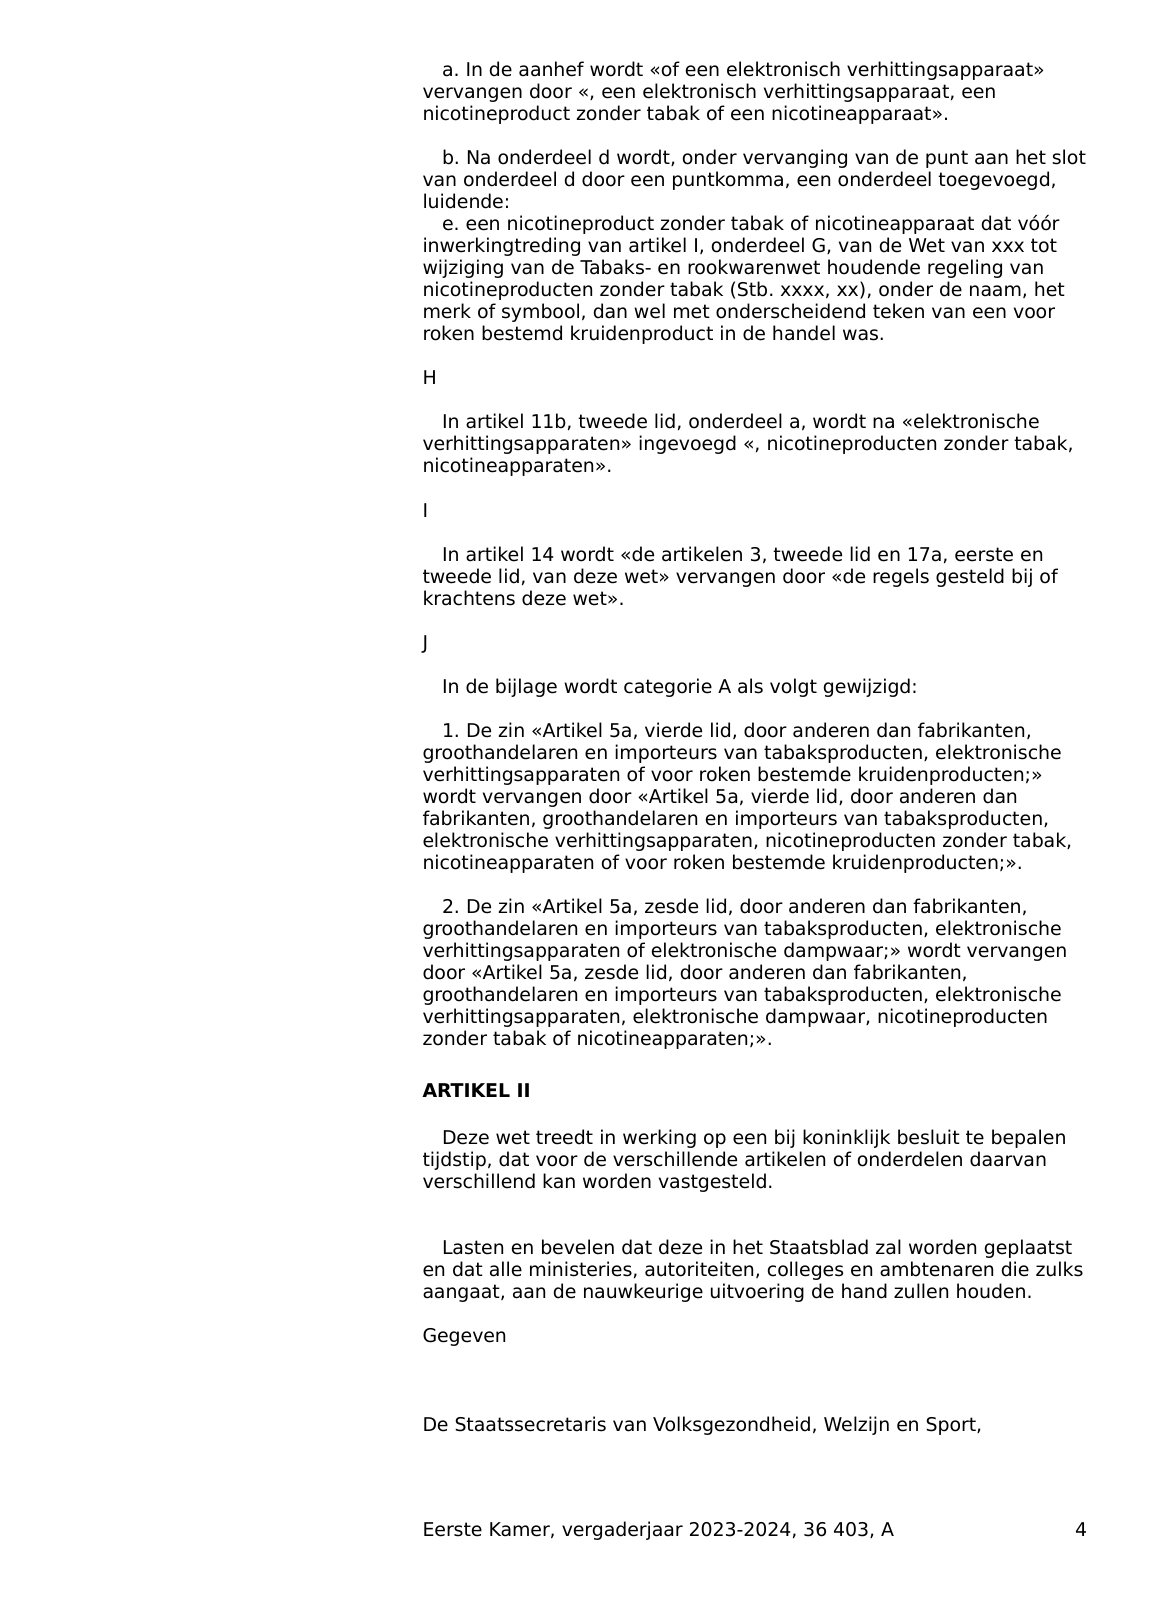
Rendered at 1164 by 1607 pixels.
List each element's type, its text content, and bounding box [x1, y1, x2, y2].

text a. In de aanhef wordt «of een elektronisch verhittingsapparaat» vervangen door «, een elektronisch verhittingsapparaat, een nicotineproduct zonder tabak of een nicotineapparaat». [422, 59, 1087, 125]
text In de bijlage wordt categorie A als volgt gewijzigd: [422, 676, 1087, 698]
text b. Na onderdeel d wordt, onder vervanging van de punt aan het slot van onderdeel d door een puntkomma, een onderdeel toegevoegd, luidende: [422, 147, 1087, 213]
text H [422, 367, 1087, 389]
subtitle ARTIKEL II [422, 1080, 1087, 1102]
text De Staatssecretaris van Volksgezondheid, Welzijn en Sport, [422, 1414, 1087, 1436]
text Lasten en bevelen dat deze in het Staatsblad zal worden geplaatst en dat alle ministeries, autoriteiten, colleges en ambtenaren die zulks aangaat, aan de nauwkeurige uitvoering de hand zullen houden. [422, 1237, 1087, 1303]
text J [422, 632, 1087, 654]
text Gegeven [422, 1325, 1087, 1347]
text 1. De zin «Artikel 5a, vierde lid, door anderen dan fabrikanten, groothandelaren en importeurs van tabaksproducten, elektronische verhittingsapparaten of voor roken bestemde kruidenproducten;» wordt vervangen door «Artikel 5a, vierde lid, door anderen dan fabrikanten, groothandelaren en importeurs van tabaksproducten, elektronische verhittingsapparaten, nicotineproducten zonder tabak, nicotineapparaten of voor roken bestemde kruidenproducten;». [422, 720, 1087, 874]
text Deze wet treedt in werking op een bij koninklijk besluit te bepalen tijdstip, dat voor de verschillende artikelen of onderdelen daarvan verschillend kan worden vastgesteld. [422, 1127, 1087, 1193]
text In artikel 11b, tweede lid, onderdeel a, wordt na «elektronische verhittingsapparaten» ingevoegd «, nicotineproducten zonder tabak, nicotineapparaten». [422, 411, 1087, 477]
text e. een nicotineproduct zonder tabak of nicotineapparaat dat vóór inwerkingtreding van artikel I, onderdeel G, van de Wet van xxx tot wijziging van de Tabaks- en rookwarenwet houdende regeling van nicotineproducten zonder tabak (Stb. xxxx, xx), onder de naam, het merk of symbool, dan wel met onderscheidend teken van een voor roken bestemd kruidenproduct in de handel was. [422, 213, 1087, 345]
text 2. De zin «Artikel 5a, zesde lid, door anderen dan fabrikanten, groothandelaren en importeurs van tabaksproducten, elektronische verhittingsapparaten of elektronische dampwaar;» wordt vervangen door «Artikel 5a, zesde lid, door anderen dan fabrikanten, groothandelaren en importeurs van tabaksproducten, elektronische verhittingsapparaten, elektronische dampwaar, nicotineproducten zonder tabak of nicotineapparaten;». [422, 896, 1087, 1050]
text In artikel 14 wordt «de artikelen 3, tweede lid en 17a, eerste en tweede lid, van deze wet» vervangen door «de regels gesteld bij of krachtens deze wet». [422, 544, 1087, 609]
text I [422, 499, 1087, 521]
